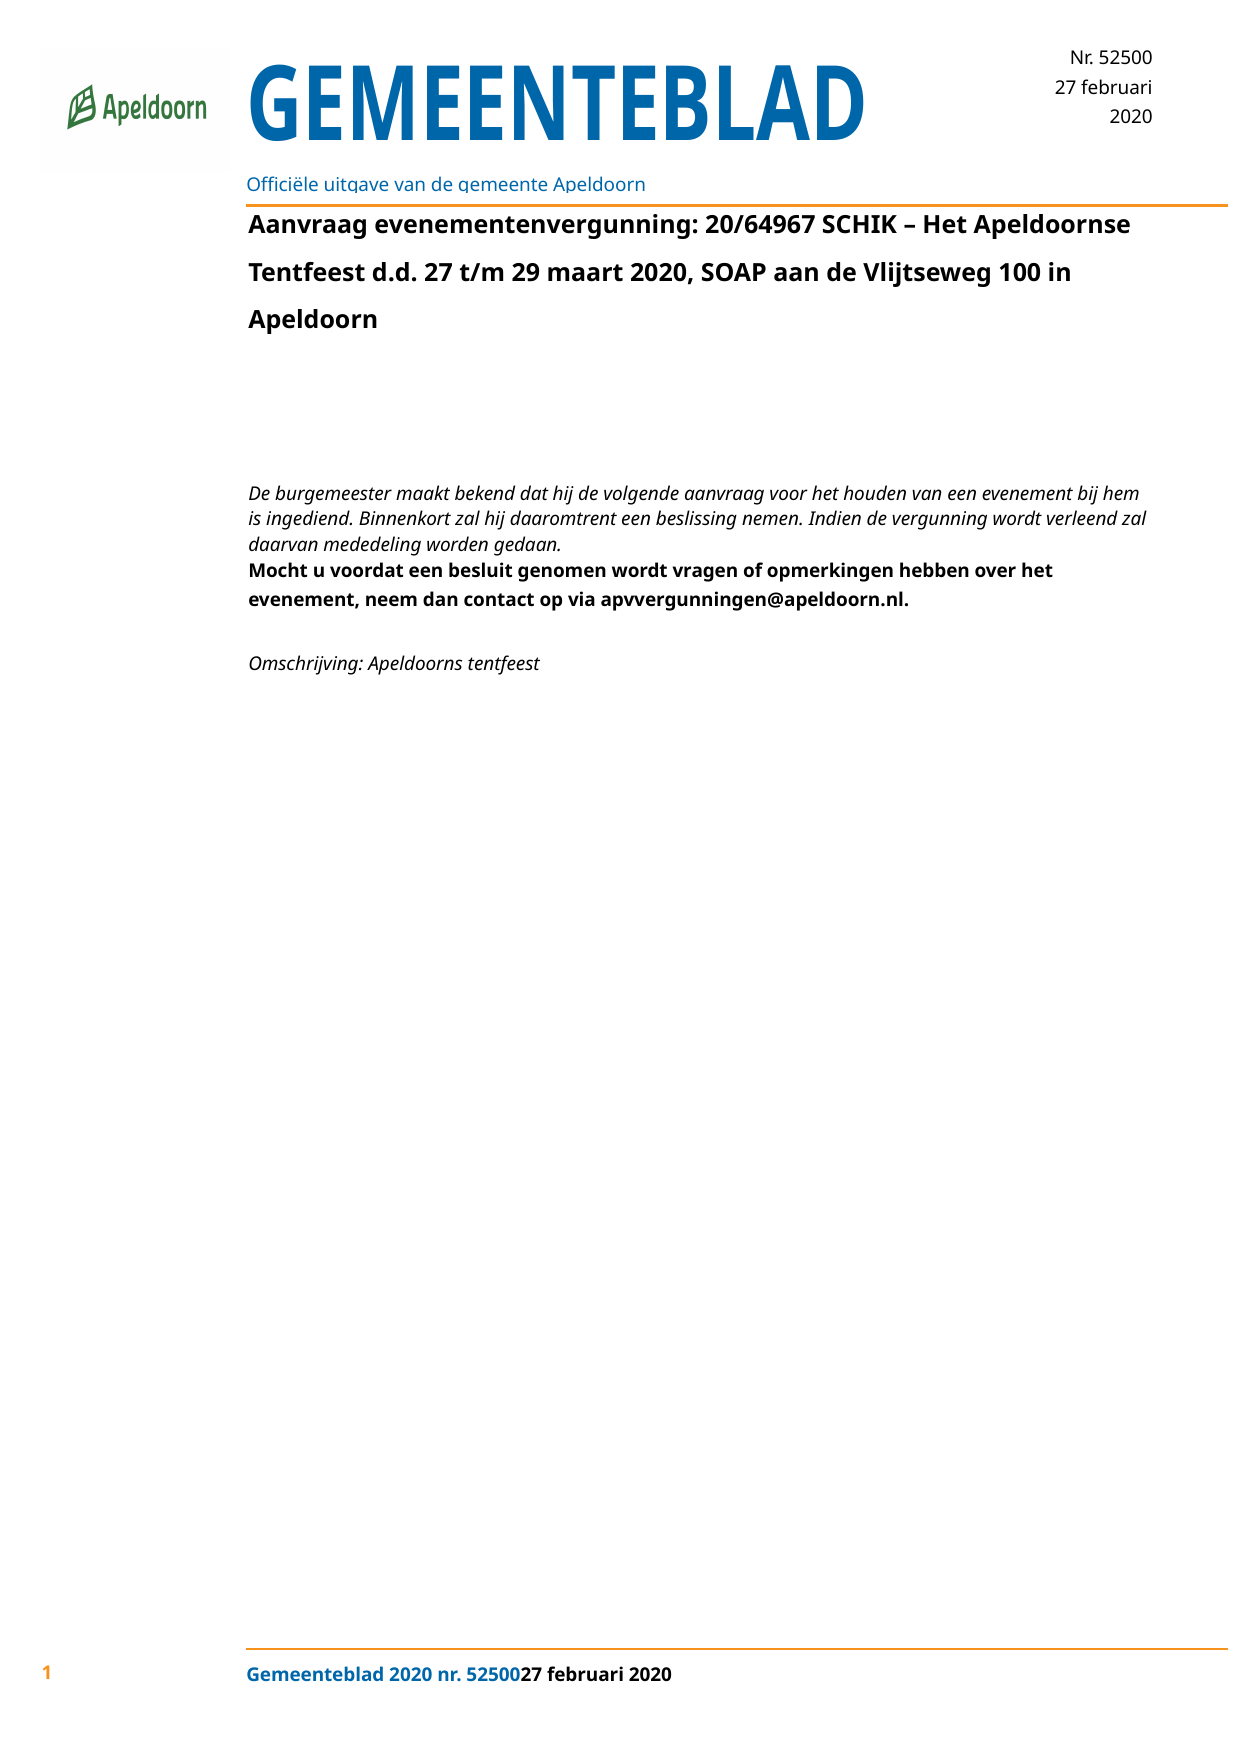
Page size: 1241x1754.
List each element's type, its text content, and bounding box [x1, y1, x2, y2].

text Mocht u voordat een besluit genomen wordt vragen of opmerkingen hebben over het evenement, neem dan contact op via apvvergunningen@apeldoorn.nl. [248, 557, 1152, 612]
text Aanvraag evenementenvergunning: 20/64967 SCHIK – Het Apeldoornse Tentfeest d.d. 27 t/m 29 maart 2020, SOAP aan de Vlijtseweg 100 in Apeldoorn [248, 207, 1152, 336]
text Omschrijving: Apeldoorns tentfeest [248, 651, 1152, 676]
text De burgemeester maakt bekend dat hij de volgende aanvraag voor het houden van een evenement bij hem is ingediend. Binnenkort zal hij daaromtrent een beslissing nemen. Indien de vergunning wordt verleend zal daarvan mededeling worden gedaan. [248, 480, 1152, 557]
picture [41, 47, 231, 172]
